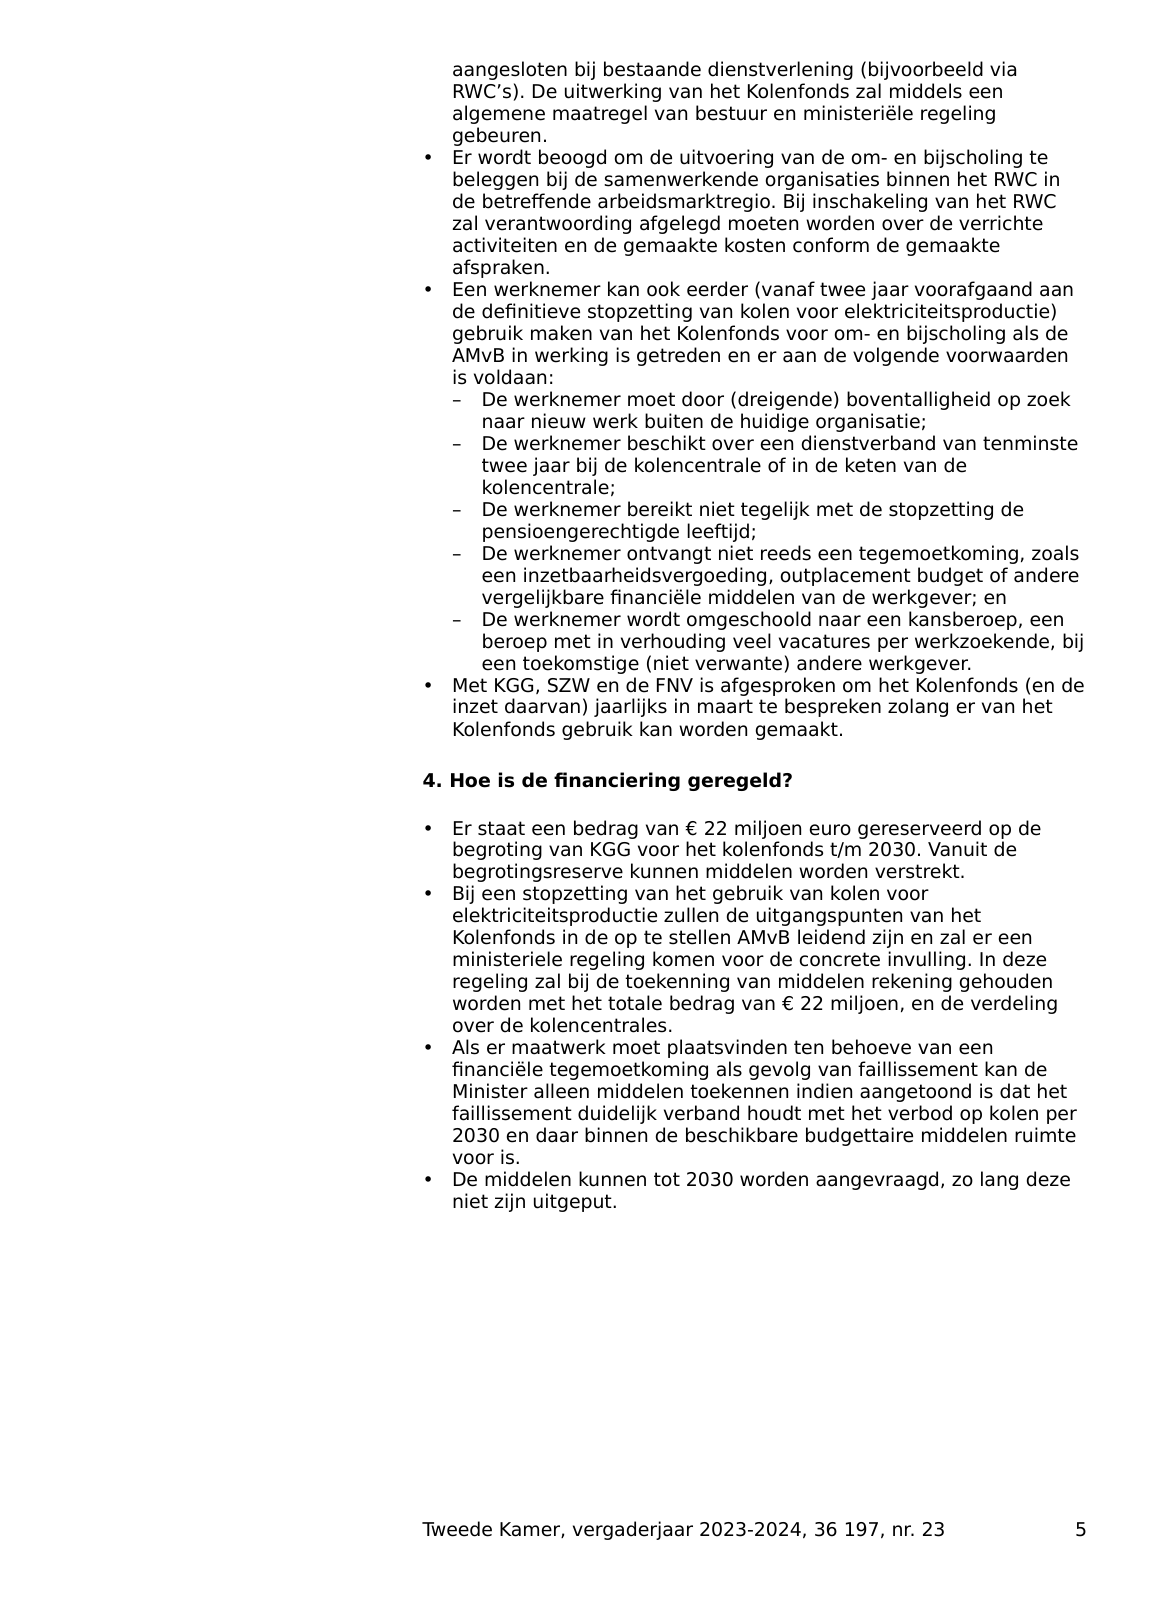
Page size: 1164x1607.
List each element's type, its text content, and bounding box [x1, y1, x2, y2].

text • Met KGG, SZW en de FNV is afgesproken om het Kolenfonds (en de inzet daarvan) jaarlijks in maart te bespreken zolang er van het Kolenfonds gebruik kan worden gemaakt. [422, 674, 1087, 740]
text – De werknemer beschikt over een dienstverband van tenminste twee jaar bij de kolencentrale of in de keten van de kolencentrale; [452, 433, 1087, 499]
text – De werknemer wordt omgeschoold naar een kansberoep, een beroep met in verhouding veel vacatures per werkzoekende, bij een toekomstige (niet verwante) andere werkgever. [452, 608, 1087, 674]
text • Bij een stopzetting van het gebruik van kolen voor elektriciteitsproductie zullen de uitgangspunten van het Kolenfonds in de op te stellen AMvB leidend zijn en zal er een ministeriele regeling komen voor de concrete invulling. In deze regeling zal bij de toekenning van middelen rekening gehouden worden met het totale bedrag van € 22 miljoen, en de verdeling over de kolencentrales. [422, 883, 1087, 1037]
text • De middelen kunnen tot 2030 worden aangevraagd, zo lang deze niet zijn uitgeput. [422, 1169, 1087, 1213]
text – De werknemer bereikt niet tegelijk met de stopzetting de pensioengerechtigde leeftijd; [452, 499, 1087, 543]
text aangesloten bij bestaande dienstverlening (bijvoorbeeld via RWC’s). De uitwerking van het Kolenfonds zal middels een algemene maatregel van bestuur en ministeriële regeling gebeuren. [422, 59, 1087, 147]
text – De werknemer ontvangt niet reeds een tegemoetkoming, zoals een inzetbaarheidsvergoeding, outplacement budget of andere vergelijkbare financiële middelen van de werkgever; en [452, 543, 1087, 608]
text • Er wordt beoogd om de uitvoering van de om- en bijscholing te beleggen bij de samenwerkende organisaties binnen het RWC in de betreffende arbeidsmarktregio. Bij inschakeling van het RWC zal verantwoording afgelegd moeten worden over de verrichte activiteiten en de gemaakte kosten conform de gemaakte afspraken. [422, 147, 1087, 279]
text • Als er maatwerk moet plaatsvinden ten behoeve van een financiële tegemoetkoming als gevolg van faillissement kan de Minister alleen middelen toekennen indien aangetoond is dat het faillissement duidelijk verband houdt met het verbod op kolen per 2030 en daar binnen de beschikbare budgettaire middelen ruimte voor is. [422, 1037, 1087, 1169]
text • Er staat een bedrag van € 22 miljoen euro gereserveerd op de begroting van KGG voor het kolenfonds t/m 2030. Vanuit de begrotingsreserve kunnen middelen worden verstrekt. [422, 817, 1087, 883]
text – De werknemer moet door (dreigende) boventalligheid op zoek naar nieuw werk buiten de huidige organisatie; [452, 389, 1087, 433]
text • Een werknemer kan ook eerder (vanaf twee jaar voorafgaand aan de definitieve stopzetting van kolen voor elektriciteitsproductie) gebruik maken van het Kolenfonds voor om- en bijscholing als de AMvB in werking is getreden en er aan de volgende voorwaarden is voldaan: [422, 279, 1087, 389]
subtitle 4. Hoe is de financiering geregeld? [422, 770, 1087, 792]
